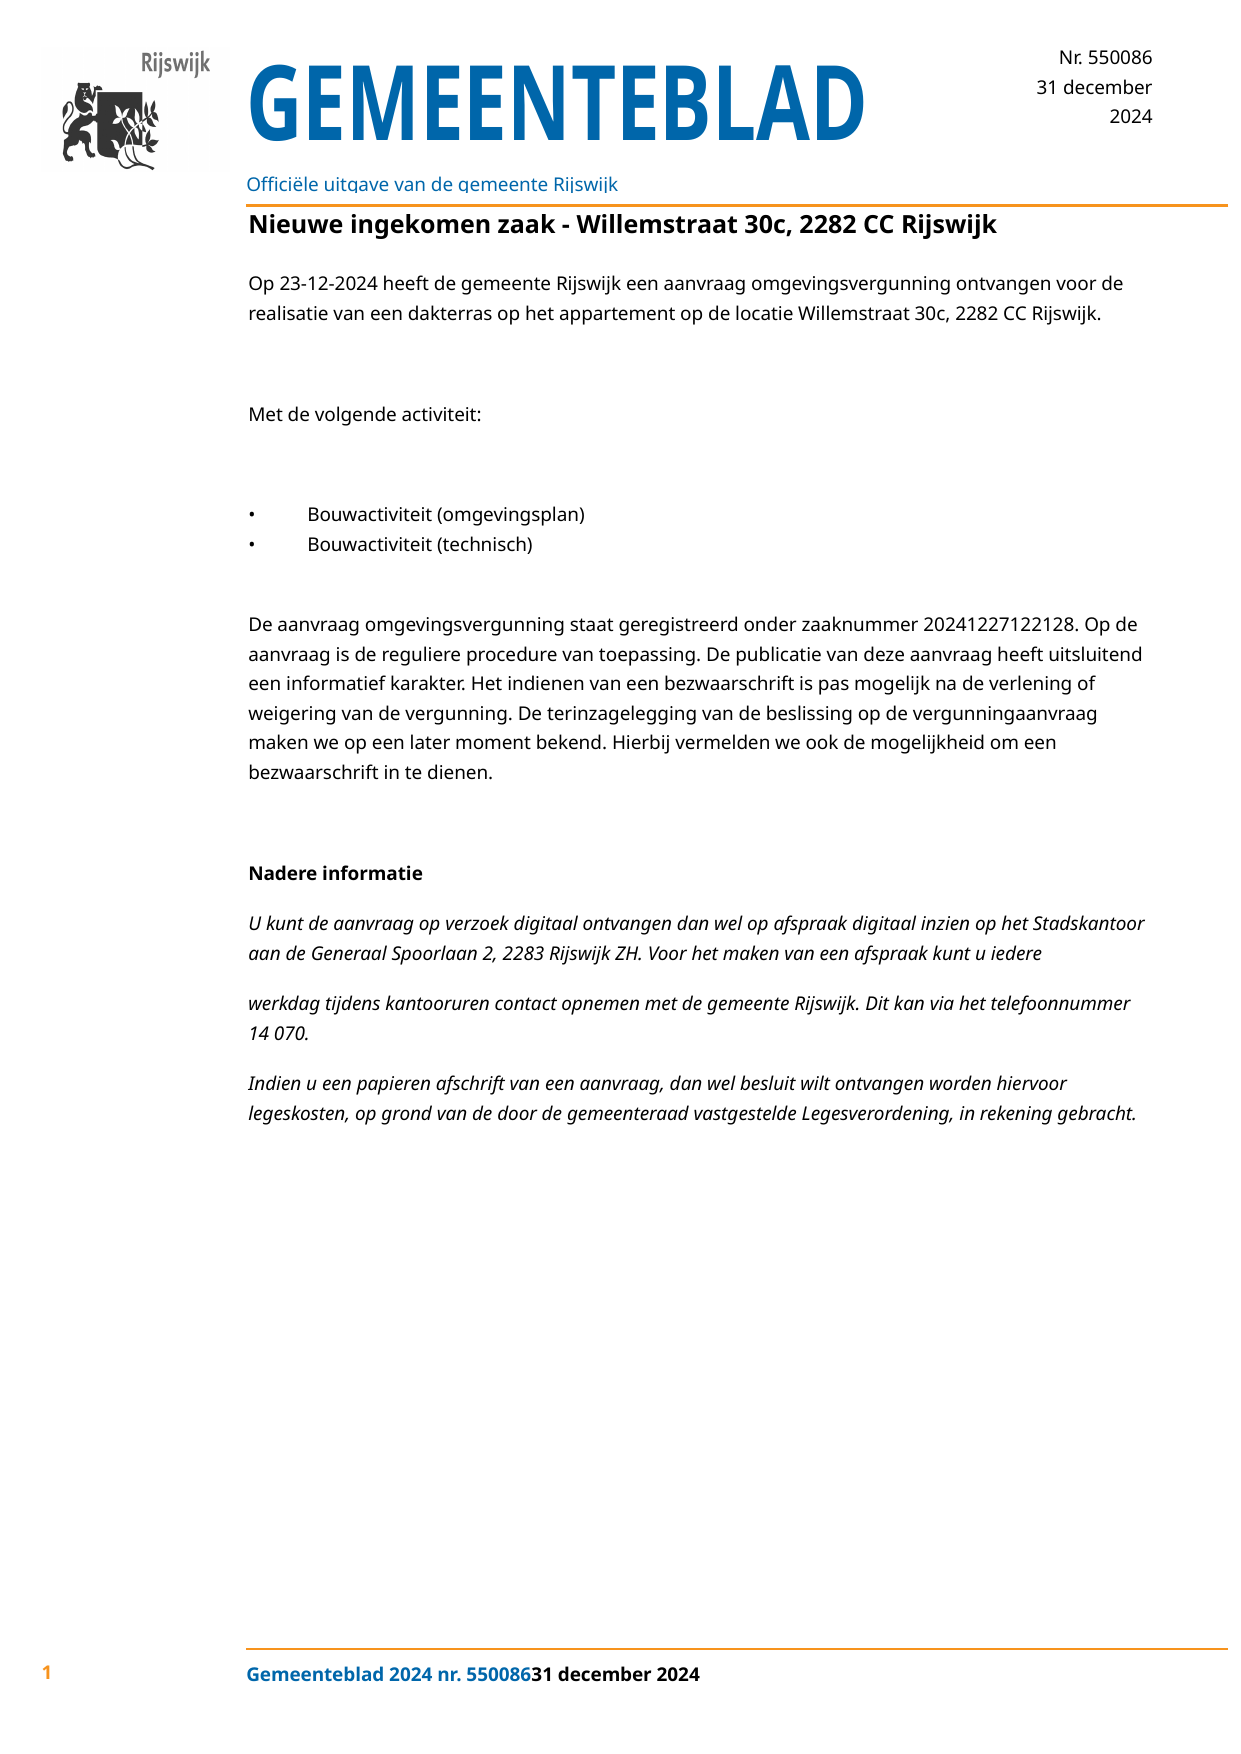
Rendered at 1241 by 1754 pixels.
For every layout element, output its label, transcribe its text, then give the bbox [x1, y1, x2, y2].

picture [41, 47, 231, 172]
text Op 23-12-2024 heeft de gemeente Rijswijk een aanvraag omgevingsvergunning ontvangen voor de realisatie van een dakterras op het appartement op de locatie Willemstraat 30c, 2282 CC Rijswijk. [248, 270, 1152, 326]
text Met de volgende activiteit: [248, 401, 1152, 426]
text De aanvraag omgevingsvergunning staat geregistreerd onder zaaknummer 20241227122128. Op de aanvraag is de reguliere procedure van toepassing. De publicatie van deze aanvraag heeft uitsluitend een informatief karakter. Het indienen van een bezwaarschrift is pas mogelijk na de verlening of weigering van de vergunning. De terinzagelegging van de beslissing op de vergunningaanvraag maken we op een later moment bekend. Hierbij vermelden we ook de mogelijkheid om een bezwaarschrift in te dienen. [248, 611, 1152, 785]
list Bouwactiviteit (omgevingsplan) [248, 502, 1152, 527]
text Indien u een papieren afschrift van een aanvraag, dan wel besluit wilt ontvangen worden hiervoor legeskosten, op grond van de door de gemeenteraad vastgestelde Legesverordening, in rekening gebracht. [248, 1070, 1152, 1126]
text U kunt de aanvraag op verzoek digitaal ontvangen dan wel op afspraak digitaal inzien op het Stadskantoor aan de Generaal Spoorlaan 2, 2283 Rijswijk ZH. Voor het maken van een afspraak kunt u iedere [248, 910, 1152, 966]
list Bouwactiviteit (technisch) [248, 531, 1152, 557]
text Nieuwe ingekomen zaak - Willemstraat 30c, 2282 CC Rijswijk [248, 207, 1152, 241]
text Nadere informatie [248, 860, 1152, 886]
text werkdag tijdens kantooruren contact opnemen met de gemeente Rijswijk. Dit kan via het telefoonnummer 14 070. [248, 990, 1152, 1046]
